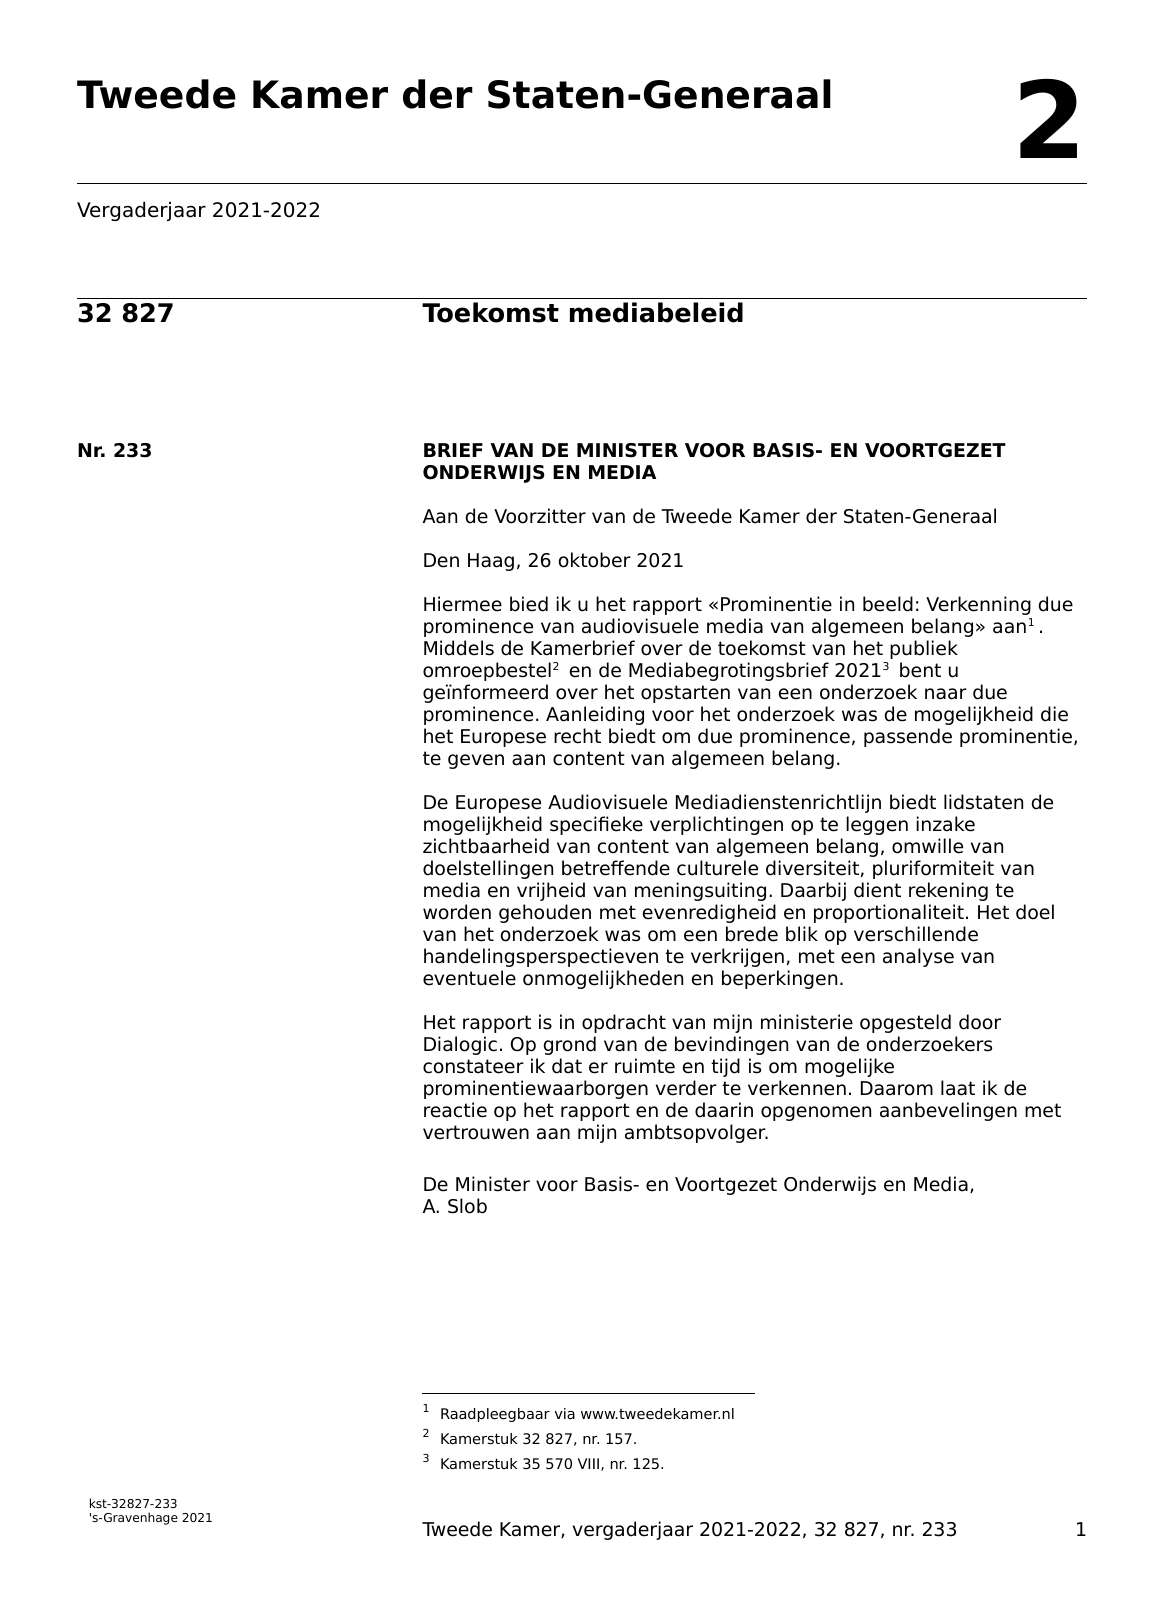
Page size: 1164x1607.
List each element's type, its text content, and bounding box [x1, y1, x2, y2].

text Het rapport is in opdracht van mijn ministerie opgesteld door Dialogic. Op grond van de bevindingen van de onderzoekers constateer ik dat er ruimte en tijd is om mogelijke prominentiewaarborgen verder te verkennen. Daarom laat ik de reactie op het rapport en de daarin opgenomen aanbevelingen met vertrouwen aan mijn ambtsopvolger. [422, 1012, 1087, 1144]
text Kamerstuk 35 570 VIII, nr. 125. [422, 1452, 1087, 1474]
table_header Tweede Kamer der Staten-Generaal [77, 59, 886, 183]
subtitle 32 827 Toekomst mediabeleid [77, 299, 1087, 329]
text Raadpleegbaar via www.tweedekamer.nl [422, 1402, 1087, 1424]
subtitle Nr. 233 BRIEF VAN DE MINISTER VOOR BASIS- EN VOORTGEZET ONDERWIJS EN MEDIA [77, 440, 1087, 484]
text De Minister voor Basis- en Voortgezet Onderwijs en Media, A. Slob [422, 1174, 1087, 1218]
text Den Haag, 26 oktober 2021 [422, 550, 1087, 572]
text Aan de Voorzitter van de Tweede Kamer der Staten-Generaal [422, 506, 1087, 528]
text 's-Gravenhage 2021 [88, 1511, 323, 1525]
text Kamerstuk 32 827, nr. 157. [422, 1427, 1087, 1449]
table_cell Vergaderjaar 2021-2022 [77, 184, 1087, 298]
text Hiermee bied ik u het rapport «Prominentie in beeld: Verkenning due prominence van audiovisuele media van algemeen belang» aan. Middels de Kamerbrief over de toekomst van het publiek omroepbestel en de Mediabegrotingsbrief 2021 bent u geïnformeerd over het opstarten van een onderzoek naar due prominence. Aanleiding voor het onderzoek was de mogelijkheid die het Europese recht biedt om due prominence, passende prominentie, te geven aan content van algemeen belang. [422, 594, 1087, 770]
table_header 2 [886, 59, 1087, 183]
text kst-32827-233 [88, 1497, 323, 1511]
text De Europese Audiovisuele Mediadienstenrichtlijn biedt lidstaten de mogelijkheid specifieke verplichtingen op te leggen inzake zichtbaarheid van content van algemeen belang, omwille van doelstellingen betreffende culturele diversiteit, pluriformiteit van media en vrijheid van meningsuiting. Daarbij dient rekening te worden gehouden met evenredigheid en proportionaliteit. Het doel van het onderzoek was om een brede blik op verschillende handelingsperspectieven te verkrijgen, met een analyse van eventuele onmogelijkheden en beperkingen. [422, 792, 1087, 990]
